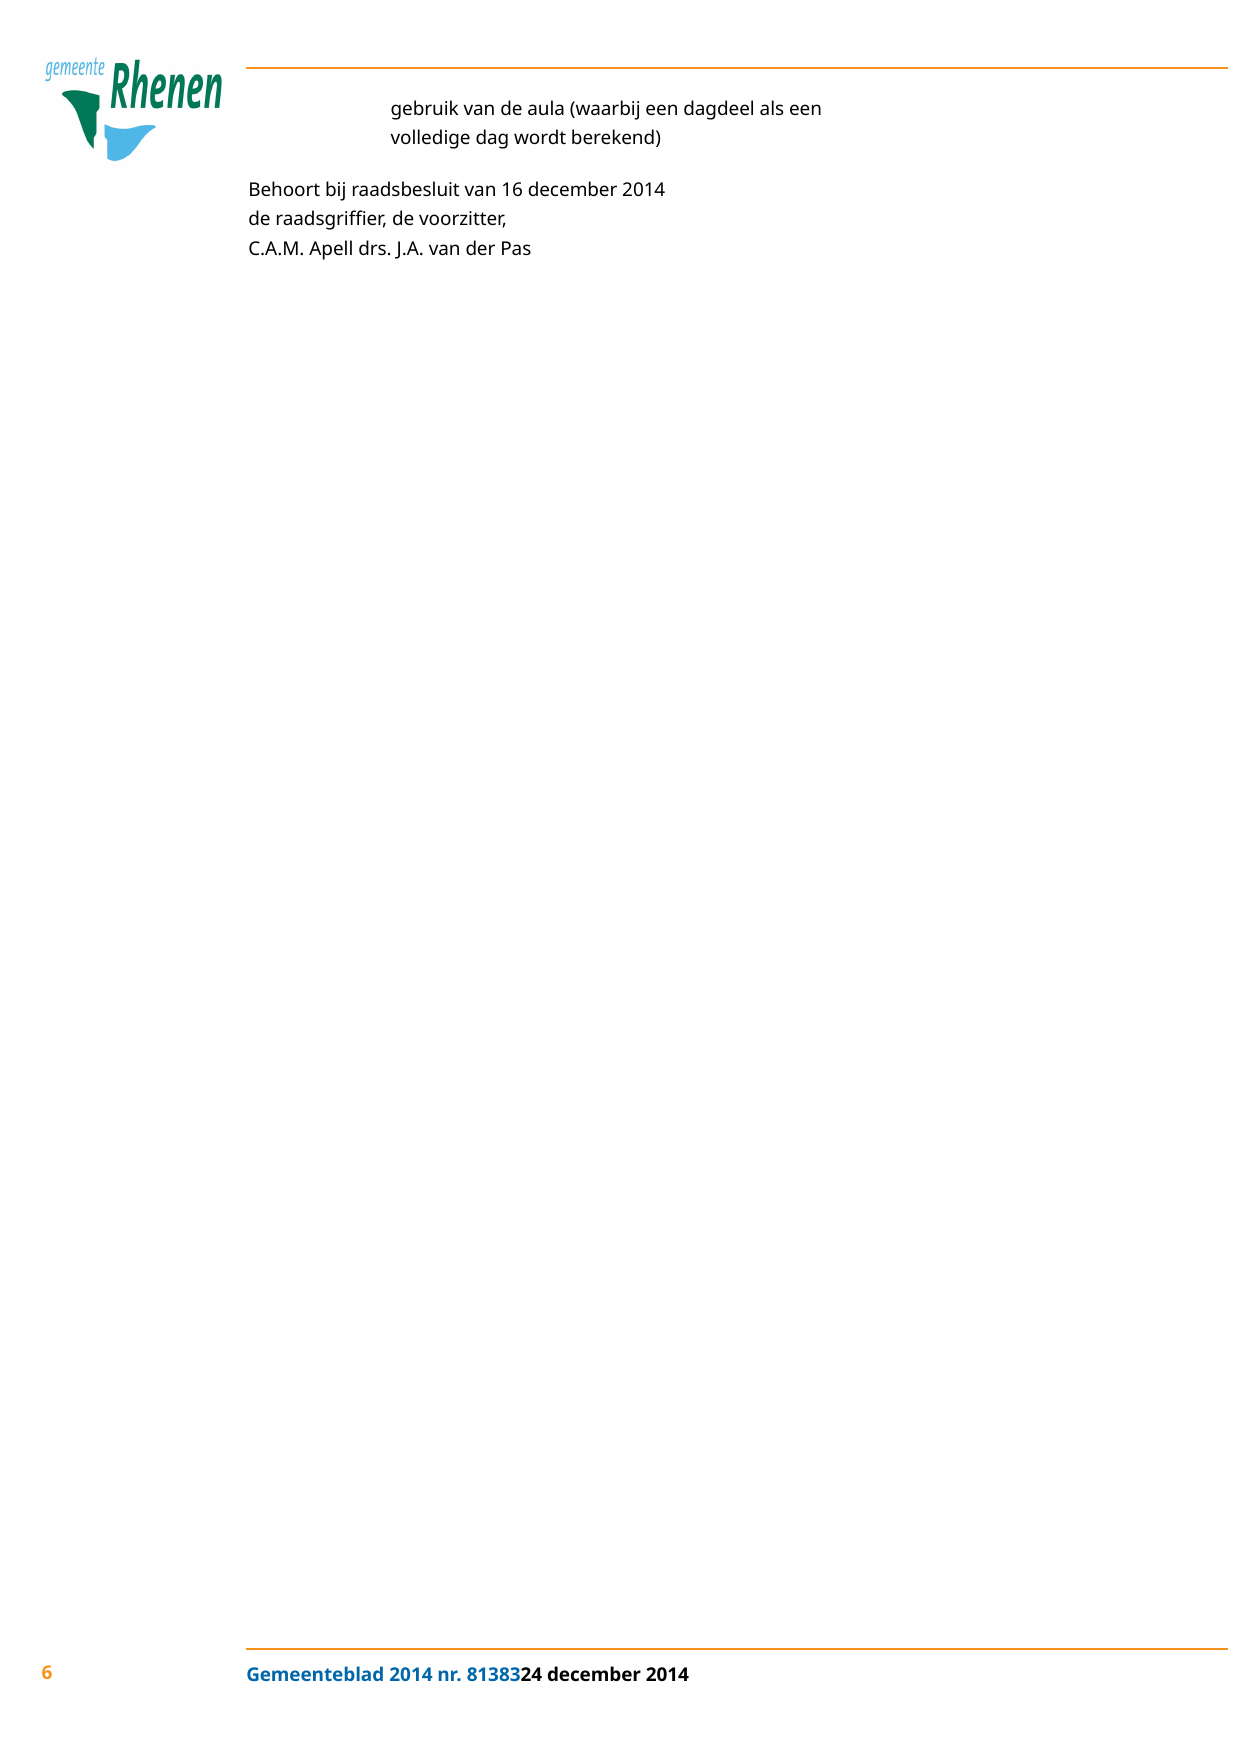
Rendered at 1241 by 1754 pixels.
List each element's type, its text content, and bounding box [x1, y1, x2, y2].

table_cell gebruik van de aula (waarbij een dagdeel als een volledige dag wordt berekend) [390, 95, 867, 150]
text Behoort bij raadsbesluit van 16 december 2014 [248, 176, 1152, 202]
table_cell [1009, 95, 1152, 150]
text C.A.M. Apell drs. J.A. van der Pas [248, 235, 1152, 261]
picture [41, 47, 231, 172]
table_cell [248, 95, 390, 150]
text de raadsgriffier, de voorzitter, [248, 205, 1152, 231]
table_cell [867, 95, 1009, 150]
